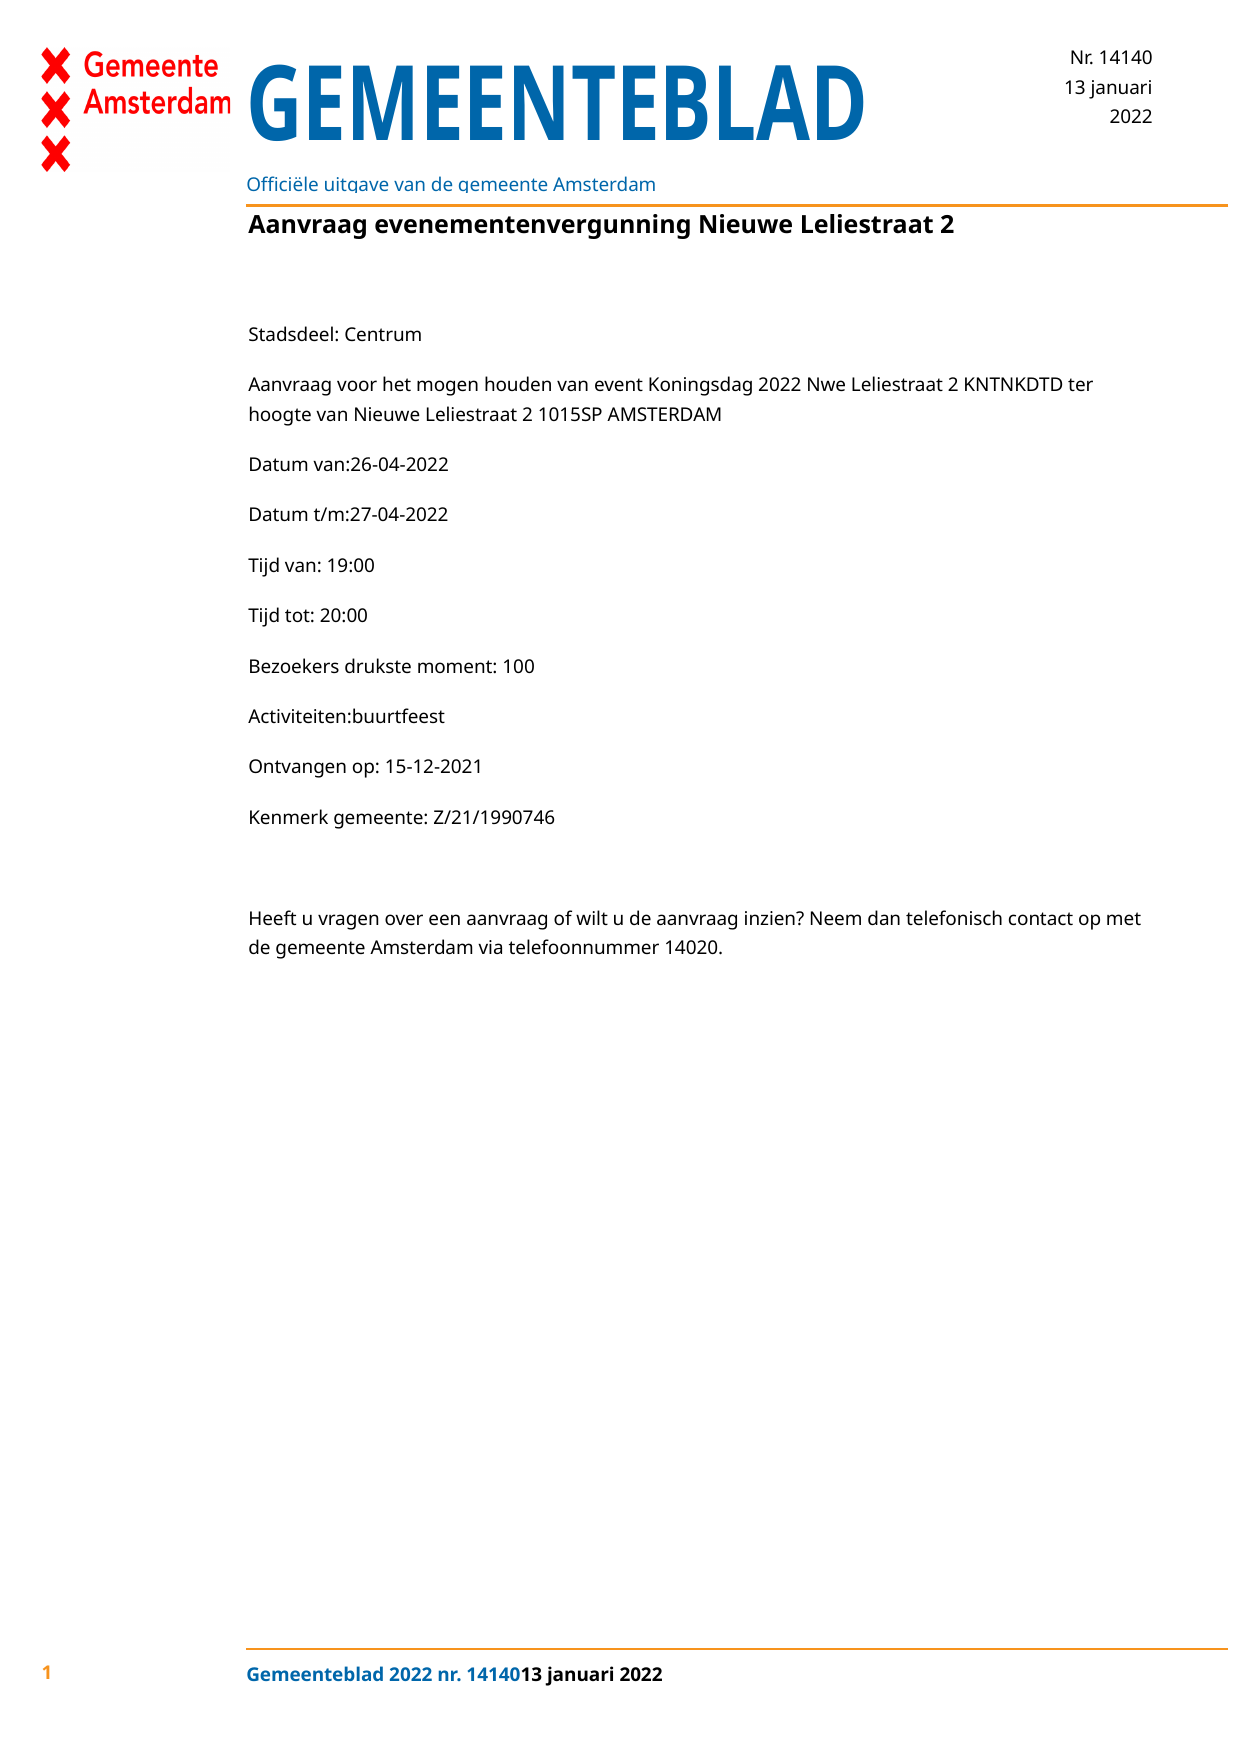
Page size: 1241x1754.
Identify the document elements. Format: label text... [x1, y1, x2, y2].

text Ontvangen op: 15-12-2021 [248, 754, 1152, 779]
text Datum t/m:27-04-2022 [248, 502, 1152, 527]
picture [41, 47, 231, 172]
text Bezoekers drukste moment: 100 [248, 653, 1152, 678]
text Aanvraag voor het mogen houden van event Koningsdag 2022 Nwe Leliestraat 2 KNTNKDTD ter hoogte van Nieuwe Leliestraat 2 1015SP AMSTERDAM [248, 371, 1152, 426]
text Activiteiten:buurtfeest [248, 703, 1152, 729]
text Datum van:26-04-2022 [248, 451, 1152, 477]
text Stadsdeel: Centrum [248, 321, 1152, 346]
text Aanvraag evenementenvergunning Nieuwe Leliestraat 2 [248, 207, 1152, 241]
text Tijd tot: 20:00 [248, 602, 1152, 628]
text Heeft u vragen over een aanvraag of wilt u de aanvraag inzien? Neem dan telefonisch contact op met de gemeente Amsterdam via telefoonnummer 14020. [248, 905, 1152, 960]
text Tijd van: 19:00 [248, 552, 1152, 578]
text Kenmerk gemeente: Z/21/1990746 [248, 804, 1152, 830]
